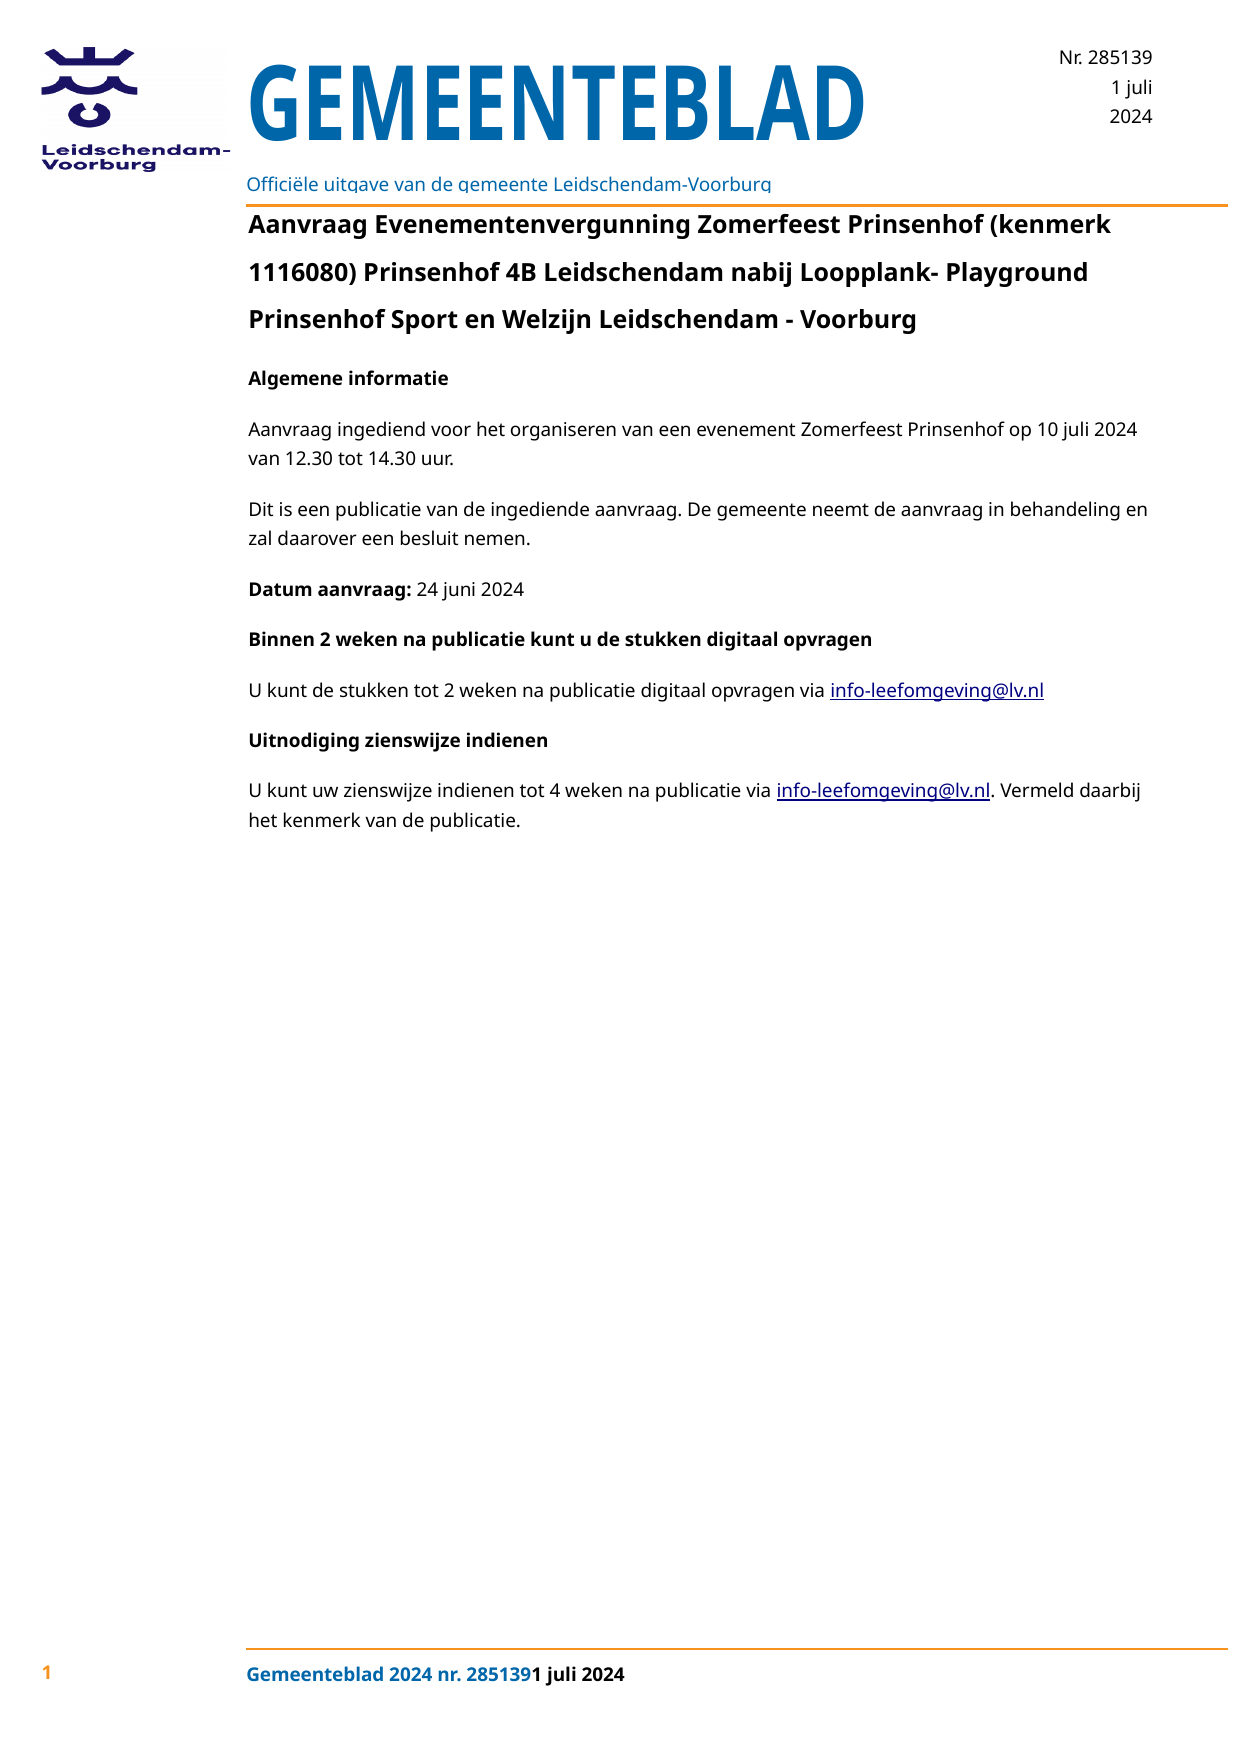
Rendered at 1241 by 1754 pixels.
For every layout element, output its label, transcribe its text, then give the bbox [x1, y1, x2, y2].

text U kunt de stukken tot 2 weken na publicatie digitaal opvragen via info-leefomgeving@lv.nl [248, 677, 1152, 702]
text Aanvraag ingediend voor het organiseren van een evenement Zomerfeest Prinsenhof op 10 juli 2024 van 12.30 tot 14.30 uur. [248, 416, 1152, 471]
text Uitnodiging zienswijze indienen [248, 727, 1152, 753]
text Dit is een publicatie van de ingediende aanvraag. De gemeente neemt de aanvraag in behandeling en zal daarover een besluit nemen. [248, 496, 1152, 551]
text Aanvraag Evenementenvergunning Zomerfeest Prinsenhof (kenmerk 1116080) Prinsenhof 4B Leidschendam nabij Loopplank- Playground Prinsenhof Sport en Welzijn Leidschendam - Voorburg [248, 207, 1152, 336]
text U kunt uw zienswijze indienen tot 4 weken na publicatie via info-leefomgeving@lv.nl. Vermeld daarbij het kenmerk van de publicatie. [248, 778, 1152, 833]
picture [41, 47, 231, 172]
text Datum aanvraag: 24 juni 2024 [248, 576, 1152, 602]
text Binnen 2 weken na publicatie kunt u de stukken digitaal opvragen [248, 626, 1152, 652]
text Algemene informatie [248, 366, 1152, 391]
